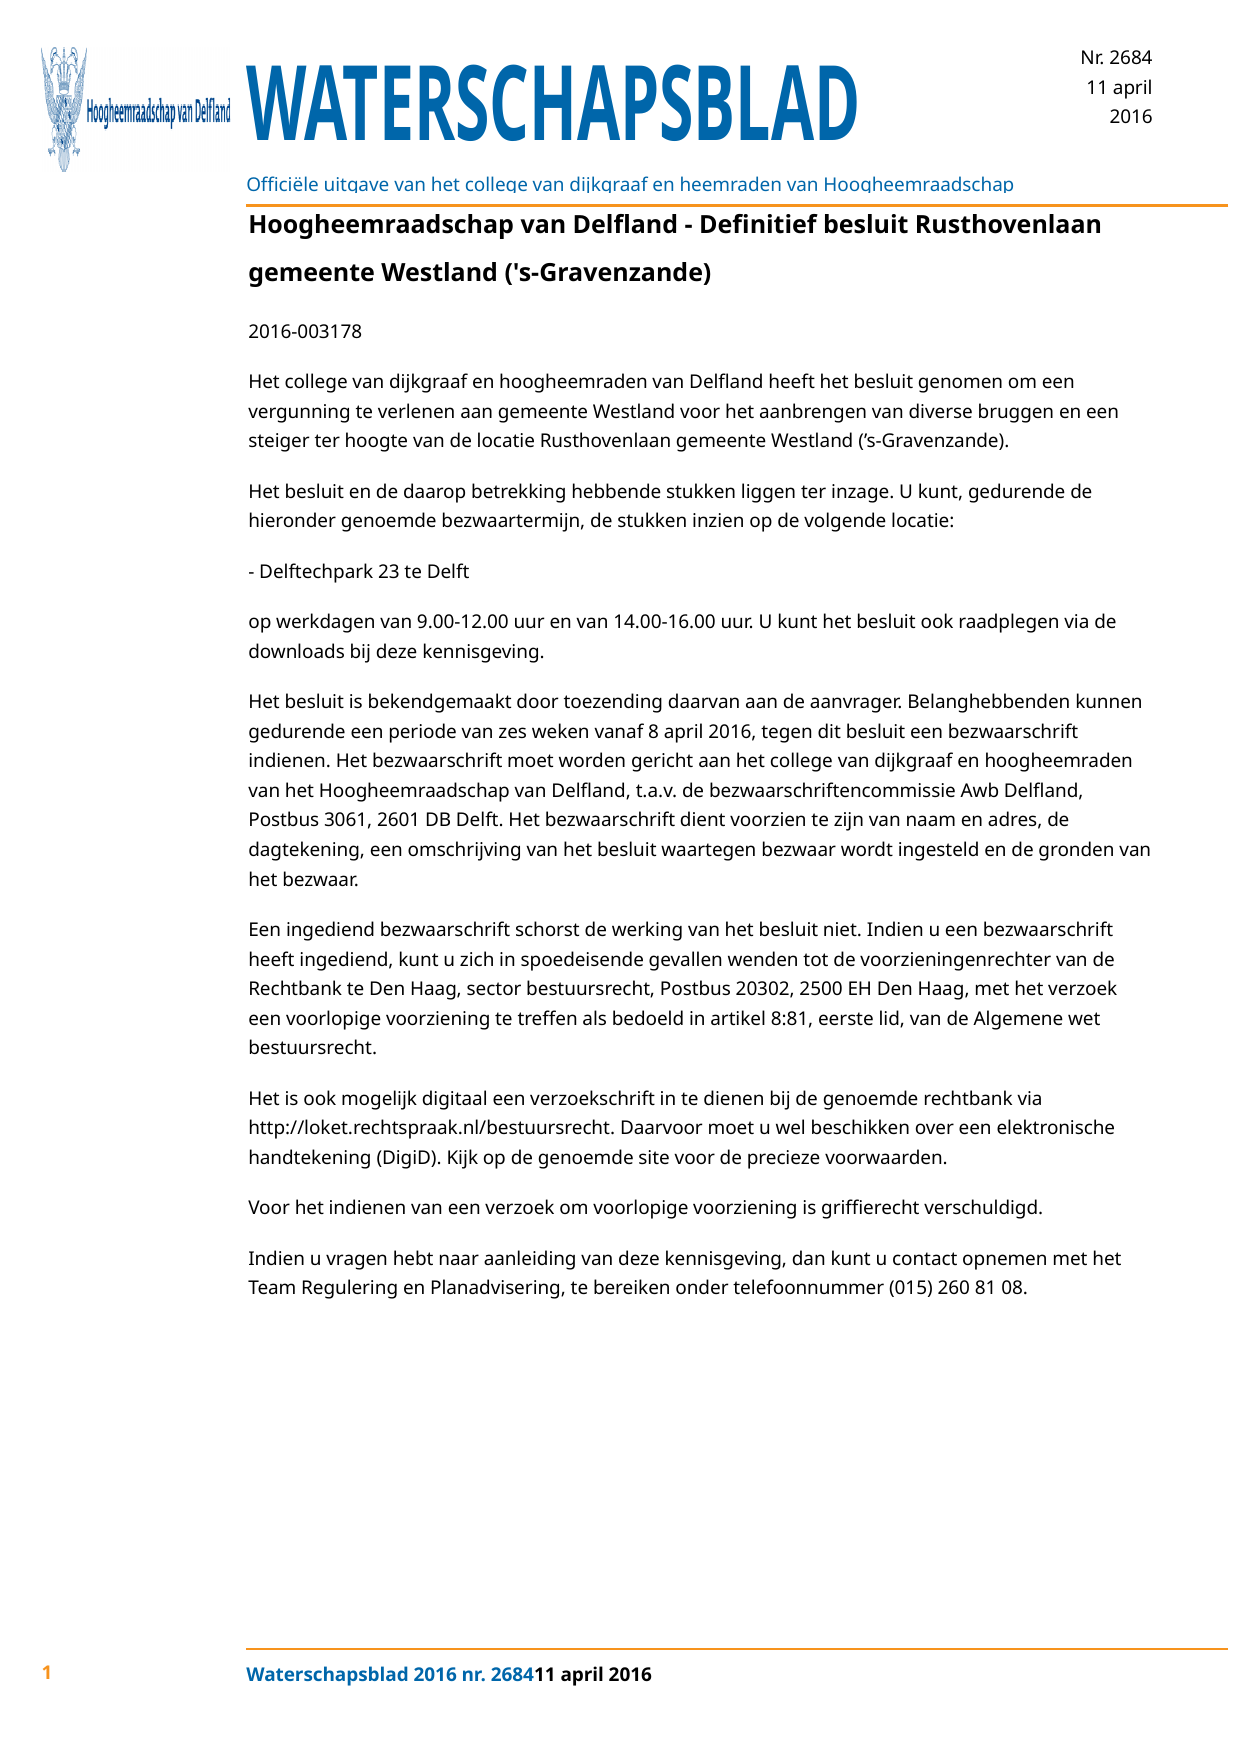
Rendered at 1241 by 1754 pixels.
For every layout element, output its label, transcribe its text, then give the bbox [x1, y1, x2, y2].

text 2016-003178 [248, 318, 1152, 344]
text Het besluit en de daarop betrekking hebbende stukken liggen ter inzage. U kunt, gedurende de hieronder genoemde bezwaartermijn, de stukken inzien op de volgende locatie: [248, 478, 1152, 533]
text Hoogheemraadschap van Delfland - Definitief besluit Rusthovenlaan gemeente Westland ('s-Gravenzande) [248, 207, 1152, 288]
text Een ingediend bezwaarschrift schorst de werking van het besluit niet. Indien u een bezwaarschrift heeft ingediend, kunt u zich in spoedeisende gevallen wenden tot de voorzieningenrechter van de Rechtbank te Den Haag, sector bestuursrecht, Postbus 20302, 2500 EH Den Haag, met het verzoek een voorlopige voorziening te treffen als bedoeld in artikel 8:81, eerste lid, van de Algemene wet bestuursrecht. [248, 916, 1152, 1060]
text Indien u vragen hebt naar aanleiding van deze kennisgeving, dan kunt u contact opnemen met het Team Regulering en Planadvisering, te bereiken onder telefoonnummer (015) 260 81 08. [248, 1245, 1152, 1300]
picture [41, 47, 231, 172]
text op werkdagen van 9.00-12.00 uur en van 14.00-16.00 uur. U kunt het besluit ook raadplegen via de downloads bij deze kennisgeving. [248, 608, 1152, 664]
text Het is ook mogelijk digitaal een verzoekschrift in te dienen bij de genoemde rechtbank via http://loket.rechtspraak.nl/bestuursrecht. Daarvoor moet u wel beschikken over een elektronische handtekening (DigiD). Kijk op de genoemde site voor de precieze voorwaarden. [248, 1085, 1152, 1170]
text Voor het indienen van een verzoek om voorlopige voorziening is griffierecht verschuldigd. [248, 1194, 1152, 1220]
text Het besluit is bekendgemaakt door toezending daarvan aan de aanvrager. Belanghebbenden kunnen gedurende een periode van zes weken vanaf 8 april 2016, tegen dit besluit een bezwaarschrift indienen. Het bezwaarschrift moet worden gericht aan het college van dijkgraaf en hoogheemraden van het Hoogheemraadschap van Delfland, t.a.v. de bezwaarschriftencommissie Awb Delfland, Postbus 3061, 2601 DB Delft. Het bezwaarschrift dient voorzien te zijn van naam en adres, de dagtekening, een omschrijving van het besluit waartegen bezwaar wordt ingesteld en de gronden van het bezwaar. [248, 688, 1152, 892]
text - Delftechpark 23 te Delft [248, 558, 1152, 584]
text Het college van dijkgraaf en hoogheemraden van Delfland heeft het besluit genomen om een vergunning te verlenen aan gemeente Westland voor het aanbrengen van diverse bruggen en een steiger ter hoogte van de locatie Rusthovenlaan gemeente Westland (’s-Gravenzande). [248, 368, 1152, 453]
